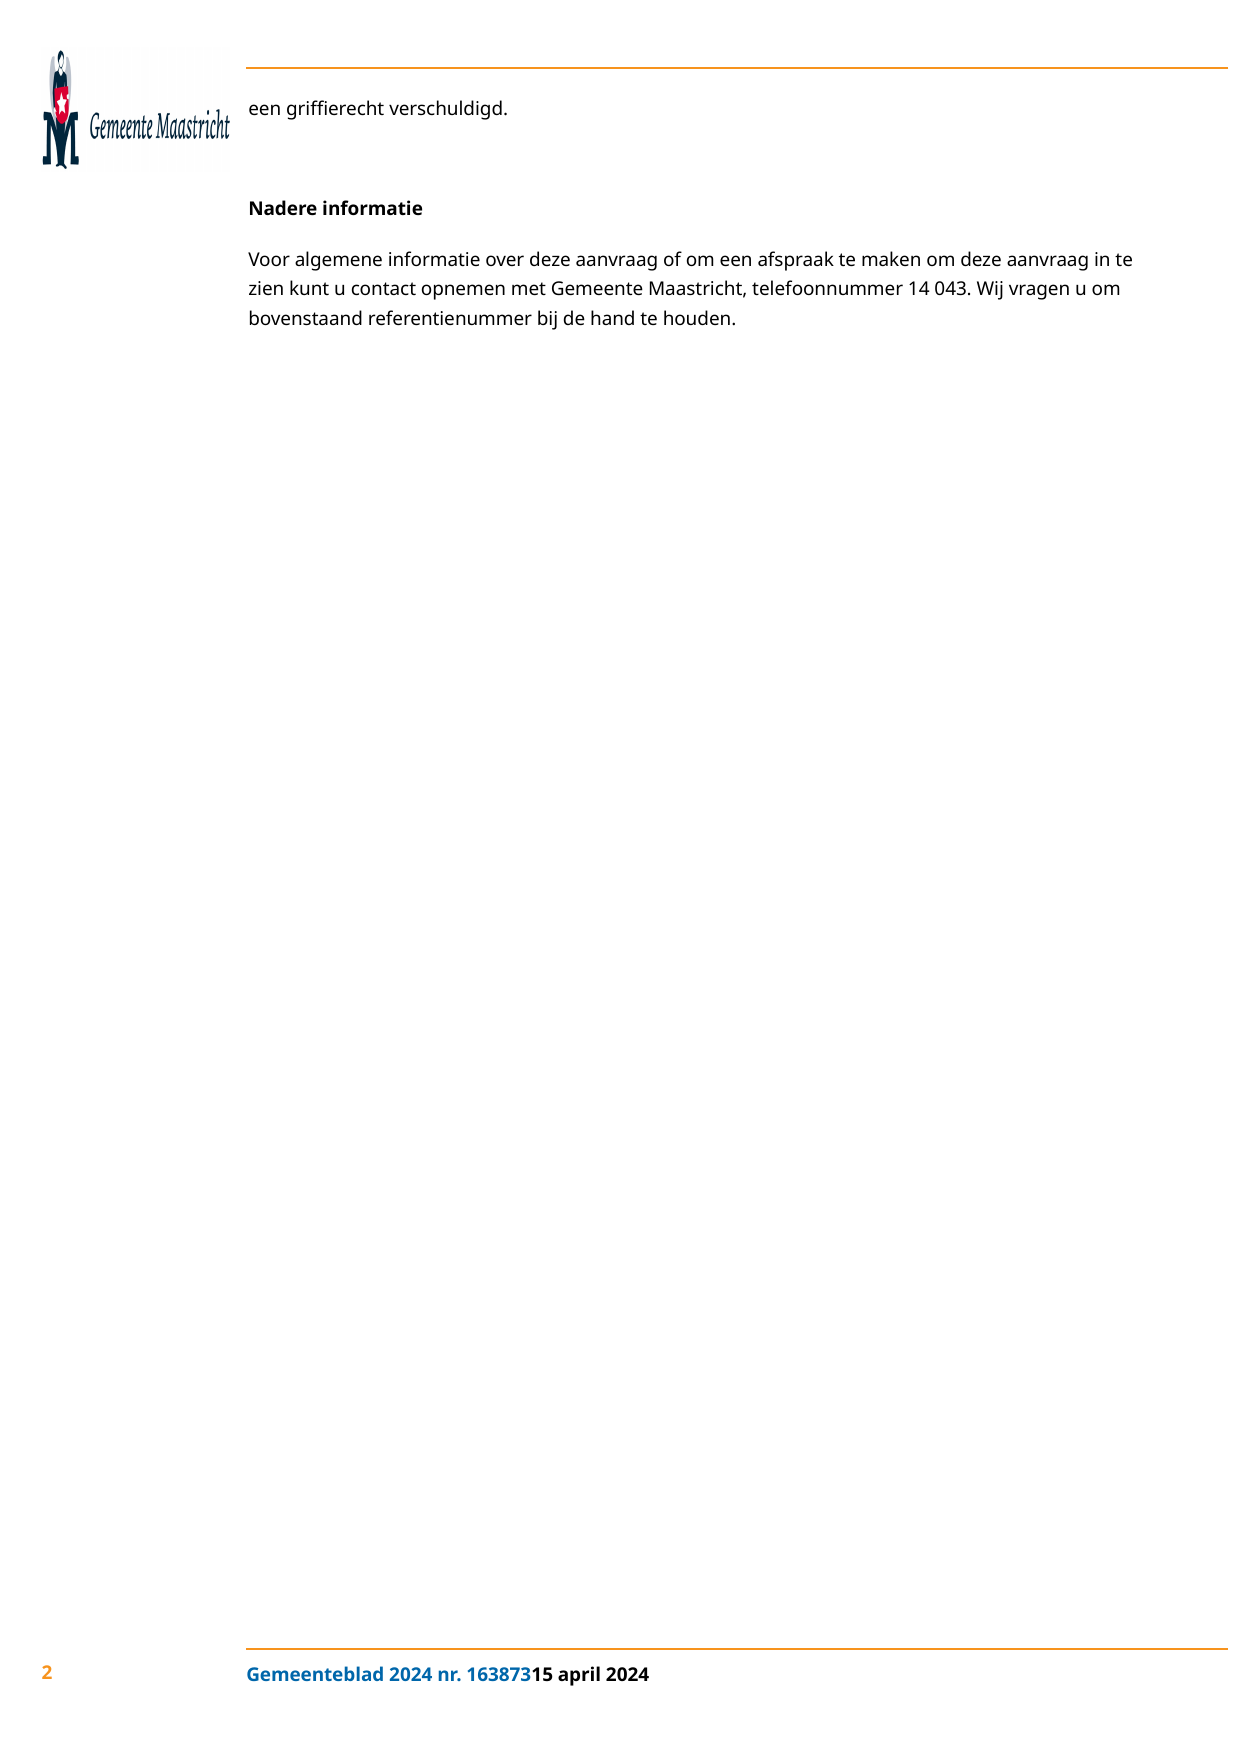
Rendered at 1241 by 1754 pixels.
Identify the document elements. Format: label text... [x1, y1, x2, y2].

text Voor algemene informatie over deze aanvraag of om een afspraak te maken om deze aanvraag in te zien kunt u contact opnemen met Gemeente Maastricht, telefoonnummer 14 043. Wij vragen u om bovenstaand referentienummer bij de hand te houden. [248, 246, 1152, 331]
text een griffierecht verschuldigd. [248, 95, 1152, 121]
text Nadere informatie [248, 196, 1152, 221]
picture [41, 47, 231, 172]
